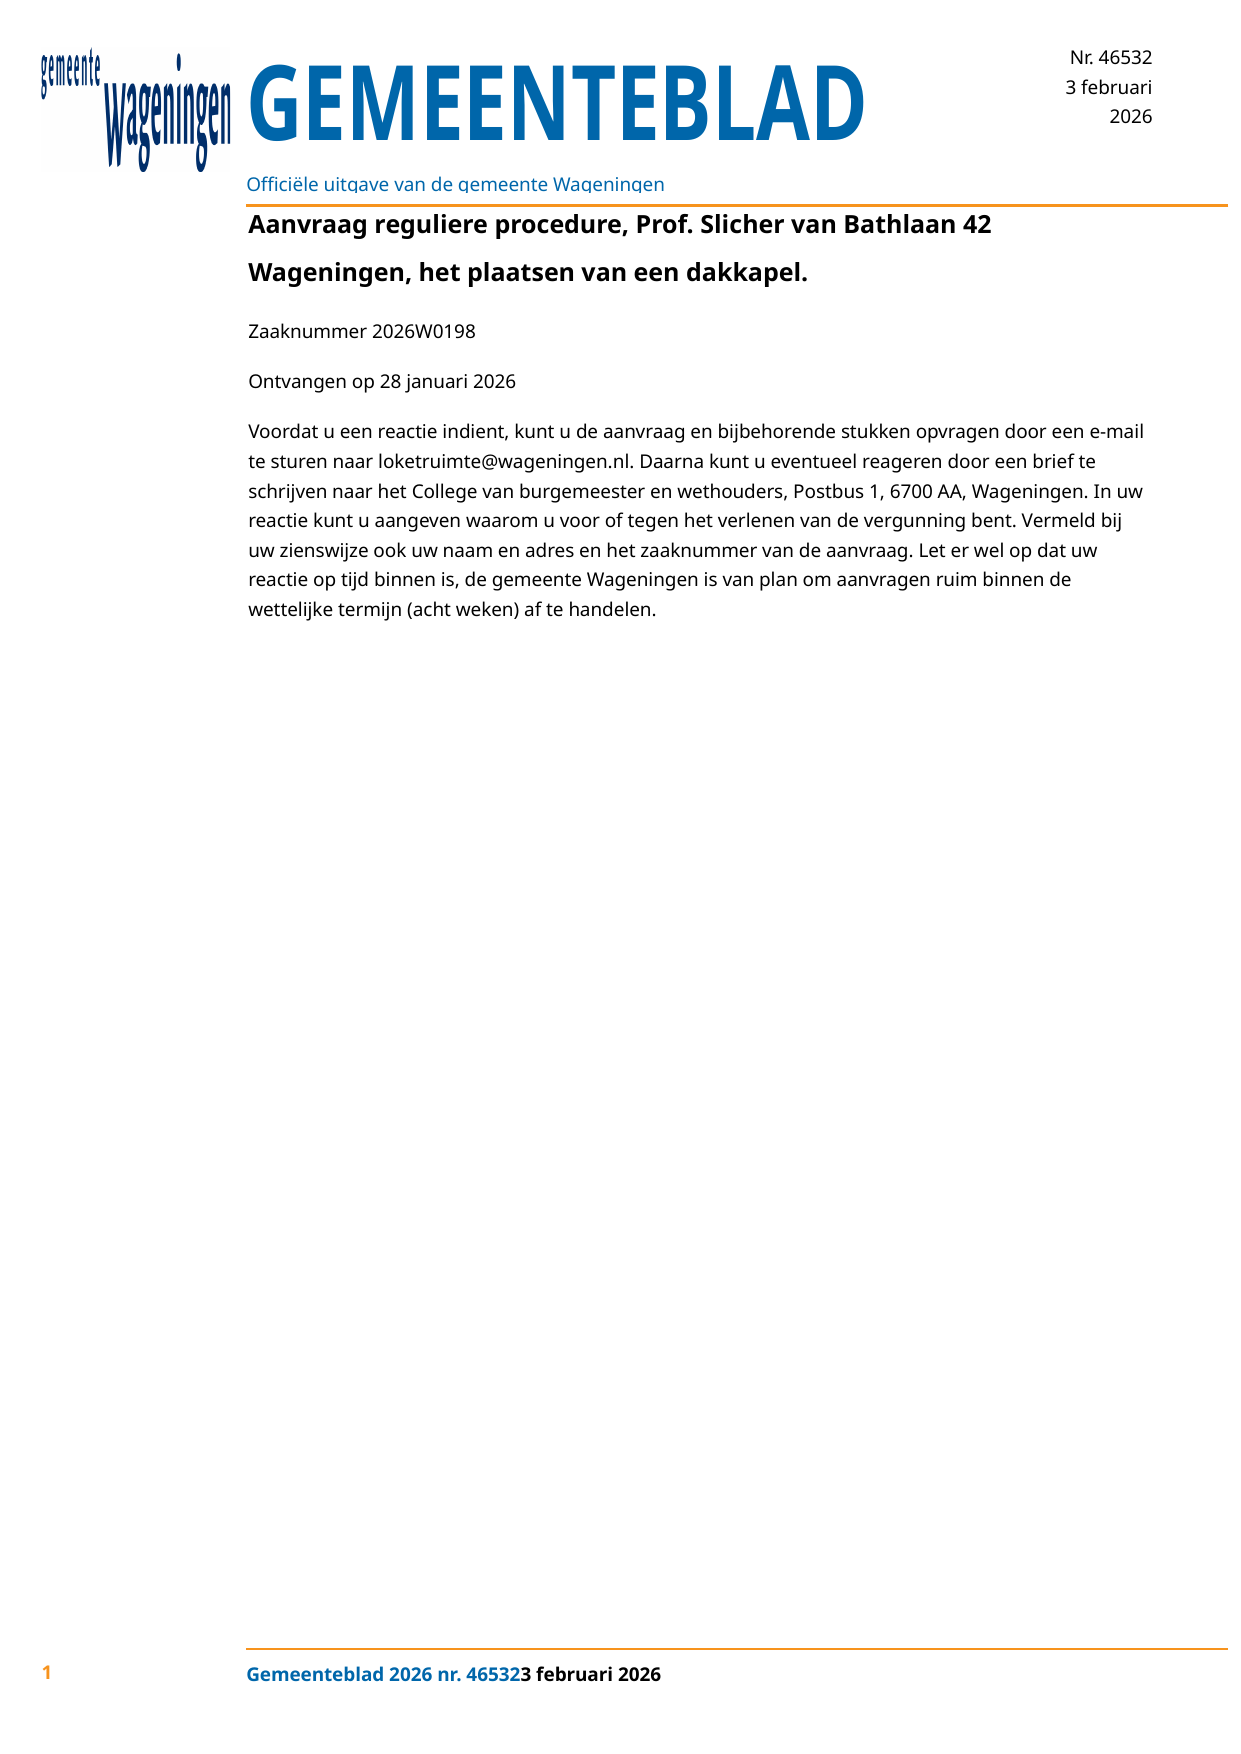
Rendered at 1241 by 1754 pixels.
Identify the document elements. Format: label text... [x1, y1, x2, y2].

picture [41, 47, 231, 172]
text Ontvangen op 28 januari 2026 [248, 368, 1152, 394]
text Zaaknummer 2026W0198 [248, 318, 1152, 344]
text Voordat u een reactie indient, kunt u de aanvraag en bijbehorende stukken opvragen door een e-mail te sturen naar loketruimte@wageningen.nl. Daarna kunt u eventueel reageren door een brief te schrijven naar het College van burgemeester en wethouders, Postbus 1, 6700 AA, Wageningen. In uw reactie kunt u aangeven waarom u voor of tegen het verlenen van de vergunning bent. Vermeld bij uw zienswijze ook uw naam en adres en het zaaknummer van de aanvraag. Let er wel op dat uw reactie op tijd binnen is, de gemeente Wageningen is van plan om aanvragen ruim binnen de wettelijke termijn (acht weken) af te handelen. [248, 419, 1152, 622]
text Aanvraag reguliere procedure, Prof. Slicher van Bathlaan 42 Wageningen, het plaatsen van een dakkapel. [248, 207, 1152, 288]
